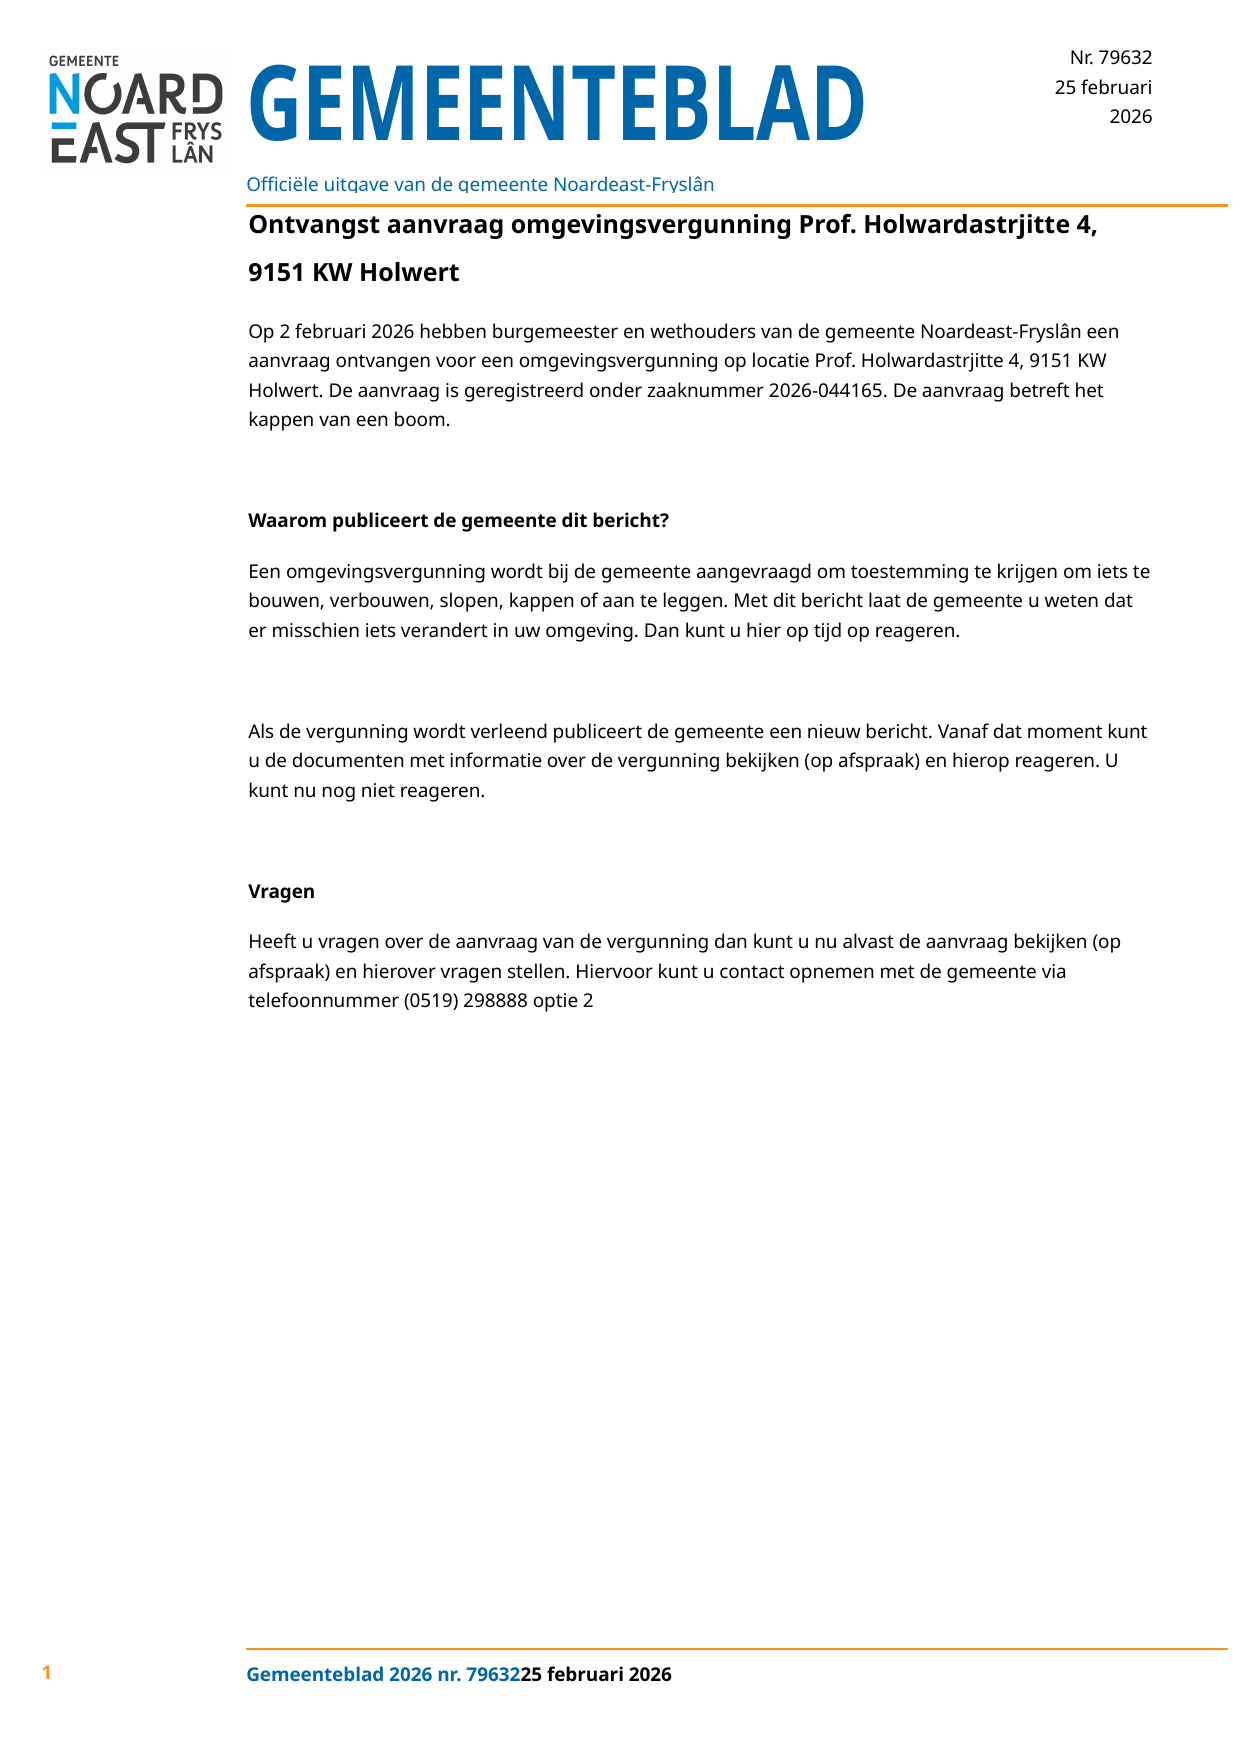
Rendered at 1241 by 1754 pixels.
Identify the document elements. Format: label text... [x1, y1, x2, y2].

picture [41, 47, 231, 172]
text Heeft u vragen over de aanvraag van de vergunning dan kunt u nu alvast de aanvraag bekijken (op afspraak) en hierover vragen stellen. Hiervoor kunt u contact opnemen met de gemeente via telefoonnummer (0519) 298888 optie 2 [248, 928, 1152, 1013]
text Als de vergunning wordt verleend publiceert de gemeente een nieuw bericht. Vanaf dat moment kunt u de documenten met informatie over de vergunning bekijken (op afspraak) en hierop reageren. U kunt nu nog niet reageren. [248, 718, 1152, 803]
text Een omgevingsvergunning wordt bij de gemeente aangevraagd om toestemming te krijgen om iets te bouwen, verbouwen, slopen, kappen of aan te leggen. Met dit bericht laat de gemeente u weten dat er misschien iets verandert in uw omgeving. Dan kunt u hier op tijd op reageren. [248, 558, 1152, 643]
text Waarom publiceert de gemeente dit bericht? [248, 507, 1152, 533]
text Vragen [248, 878, 1152, 904]
text Ontvangst aanvraag omgevingsvergunning Prof. Holwardastrjitte 4, 9151 KW Holwert [248, 207, 1152, 288]
text Op 2 februari 2026 hebben burgemeester en wethouders van de gemeente Noardeast-Fryslân een aanvraag ontvangen voor een omgevingsvergunning op locatie Prof. Holwardastrjitte 4, 9151 KW Holwert. De aanvraag is geregistreerd onder zaaknummer 2026-044165. De aanvraag betreft het kappen van een boom. [248, 318, 1152, 432]
